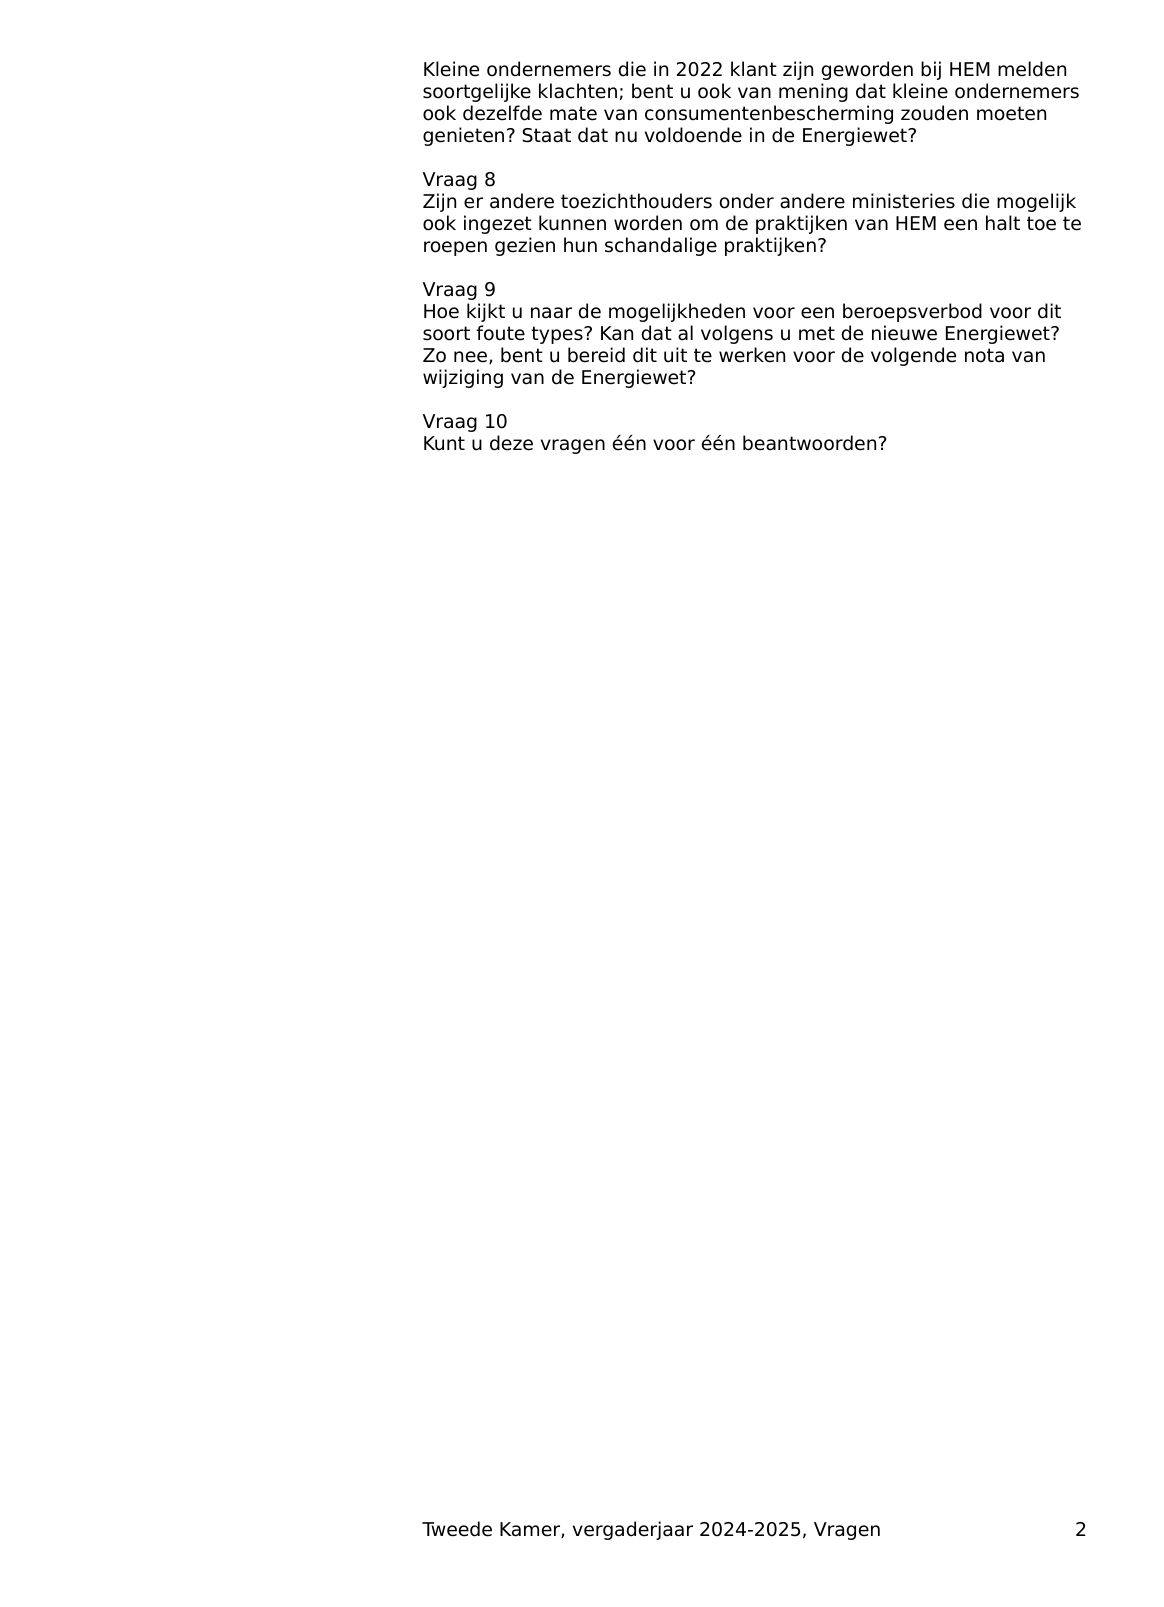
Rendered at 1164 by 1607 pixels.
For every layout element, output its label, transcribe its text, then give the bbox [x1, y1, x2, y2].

text Hoe kijkt u naar de mogelijkheden voor een beroepsverbod voor dit soort foute types? Kan dat al volgens u met de nieuwe Energiewet? Zo nee, bent u bereid dit uit te werken voor de volgende nota van wijziging van de Energiewet? [422, 301, 1087, 389]
text Kleine ondernemers die in 2022 klant zijn geworden bij HEM melden soortgelijke klachten; bent u ook van mening dat kleine ondernemers ook dezelfde mate van consumentenbescherming zouden moeten genieten? Staat dat nu voldoende in de Energiewet? [422, 59, 1087, 147]
text Vraag 8 [422, 169, 1087, 191]
text Vraag 10 [422, 411, 1087, 433]
text Vraag 9 [422, 279, 1087, 301]
text Kunt u deze vragen één voor één beantwoorden? [422, 433, 1087, 455]
text Zijn er andere toezichthouders onder andere ministeries die mogelijk ook ingezet kunnen worden om de praktijken van HEM een halt toe te roepen gezien hun schandalige praktijken? [422, 191, 1087, 257]
